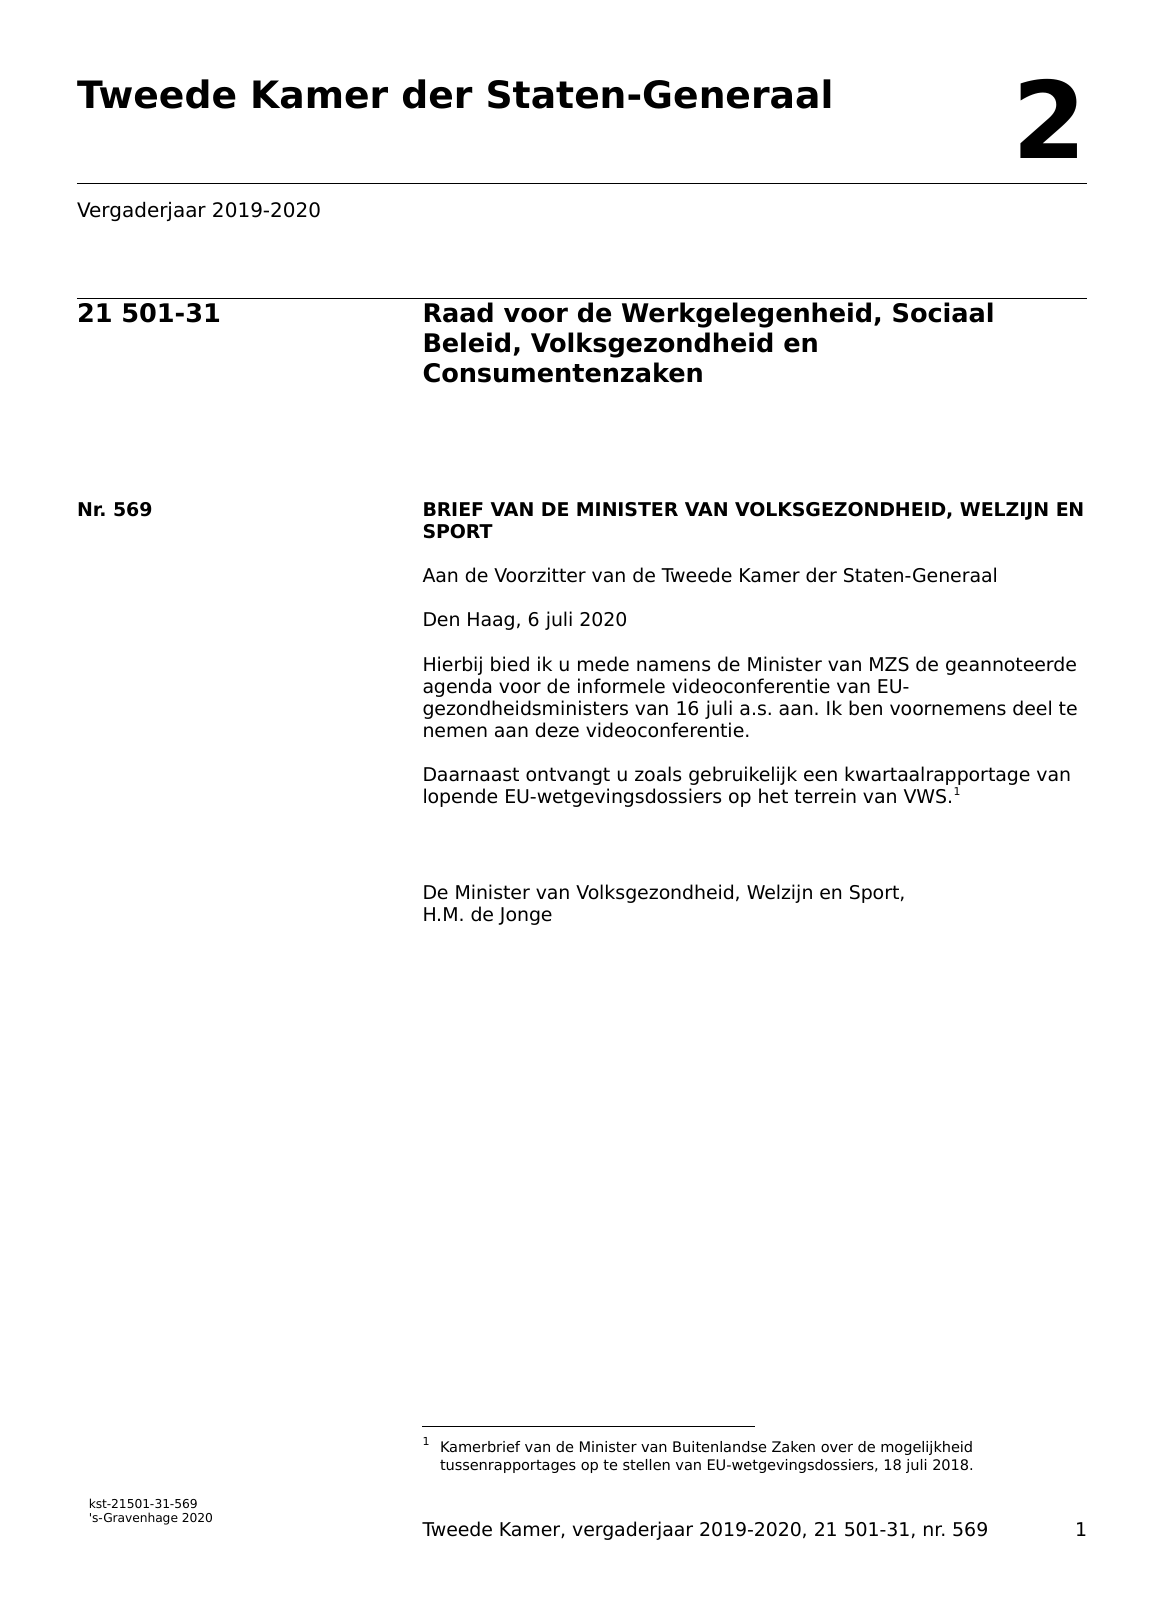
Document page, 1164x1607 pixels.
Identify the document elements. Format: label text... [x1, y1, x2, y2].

table_header 2 [886, 59, 1087, 183]
subtitle Nr. 569 BRIEF VAN DE MINISTER VAN VOLKSGEZONDHEID, WELZIJN EN SPORT [77, 499, 1087, 543]
text Kamerbrief van de Minister van Buitenlandse Zaken over de mogelijkheid tussenrapportages op te stellen van EU-wetgevingsdossiers, 18 juli 2018. [422, 1435, 1087, 1474]
table_cell Vergaderjaar 2019-2020 [77, 184, 1087, 298]
text 's-Gravenhage 2020 [88, 1511, 323, 1525]
text Aan de Voorzitter van de Tweede Kamer der Staten-Generaal [422, 565, 1087, 587]
text Daarnaast ontvangt u zoals gebruikelijk een kwartaalrapportage van lopende EU-wetgevingsdossiers op het terrein van VWS. [422, 764, 1087, 808]
subtitle 21 501-31 Raad voor de Werkgelegenheid, Sociaal Beleid, Volksgezondheid en Consumentenzaken [77, 299, 1087, 388]
text Den Haag, 6 juli 2020 [422, 609, 1087, 631]
text De Minister van Volksgezondheid, Welzijn en Sport, H.M. de Jonge [422, 882, 1087, 926]
text kst-21501-31-569 [88, 1497, 323, 1511]
text Hierbij bied ik u mede namens de Minister van MZS de geannoteerde agenda voor de informele videoconferentie van EU-gezondheidsministers van 16 juli a.s. aan. Ik ben voornemens deel te nemen aan deze videoconferentie. [422, 653, 1087, 741]
table_header Tweede Kamer der Staten-Generaal [77, 59, 886, 183]
